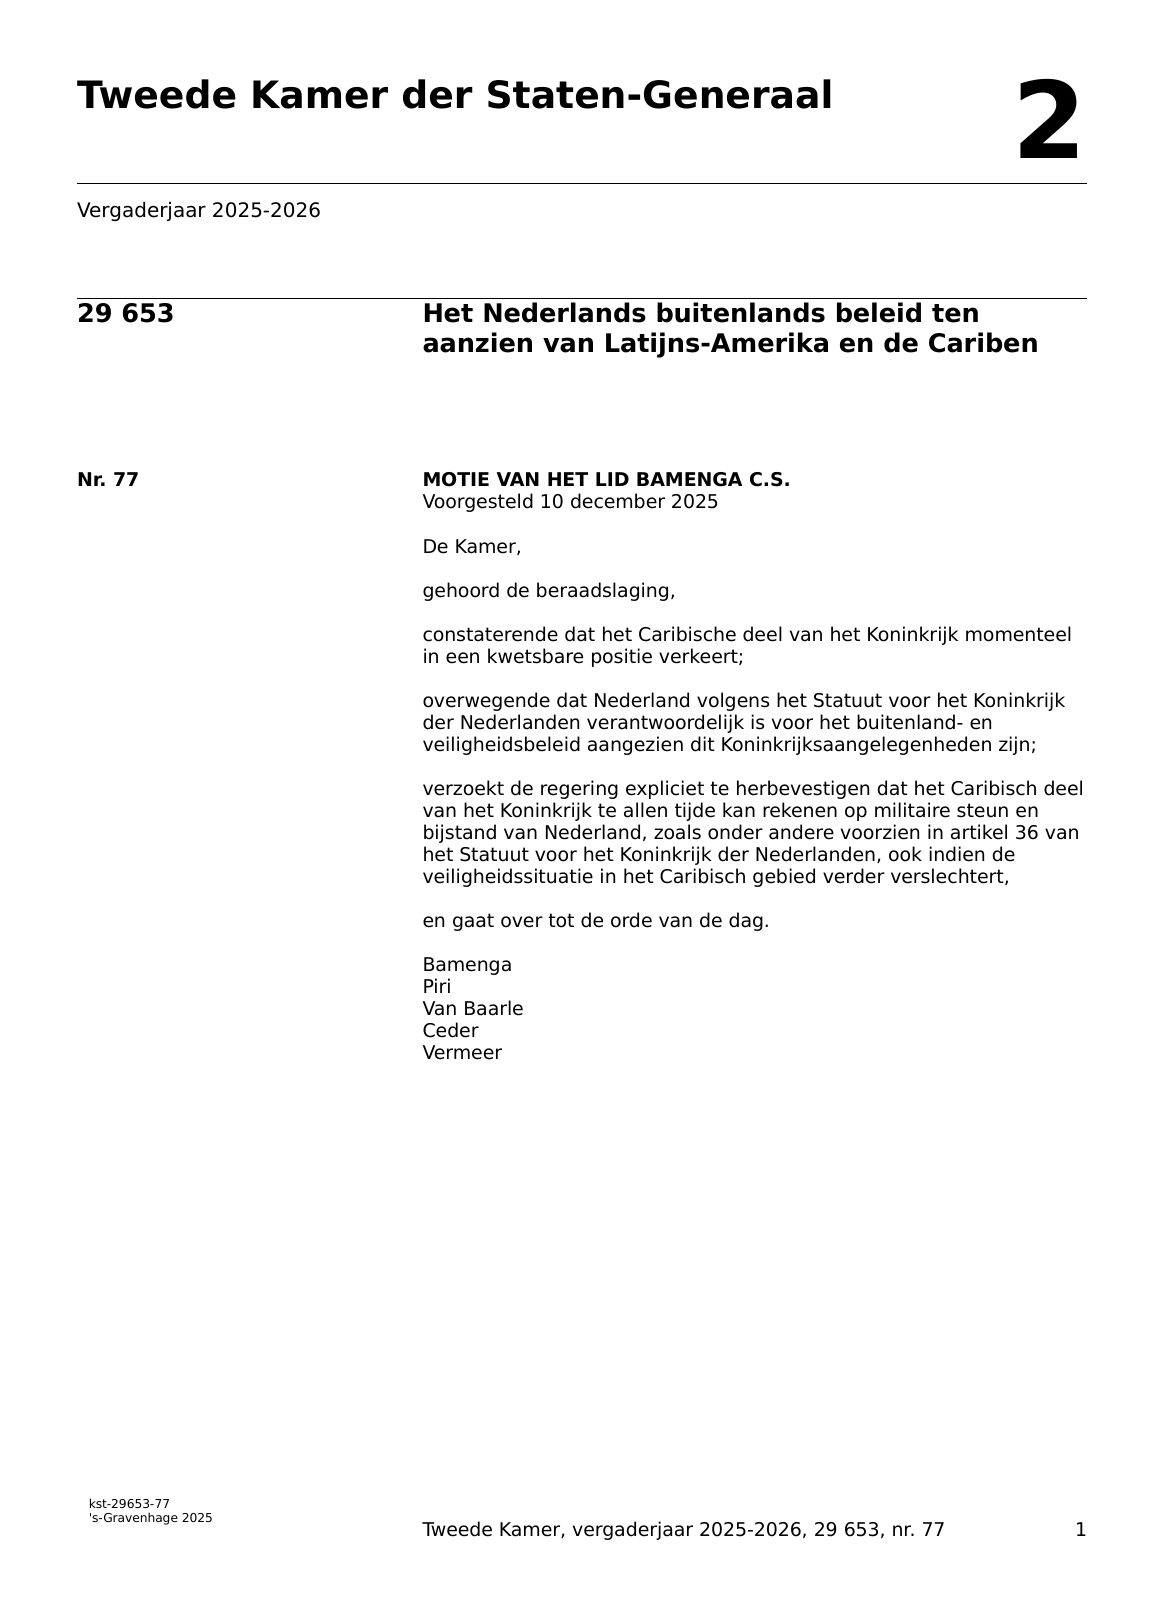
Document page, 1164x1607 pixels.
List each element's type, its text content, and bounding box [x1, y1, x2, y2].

table_cell Vergaderjaar 2025-2026 [77, 184, 1087, 298]
table_header 2 [886, 59, 1087, 183]
subtitle 29 653 Het Nederlands buitenlands beleid ten aanzien van Latijns-Amerika en de Cariben [77, 299, 1087, 358]
text constaterende dat het Caribische deel van het Koninkrijk momenteel in een kwetsbare positie verkeert; [422, 624, 1087, 668]
text gehoord de beraadslaging, [422, 580, 1087, 602]
text De Kamer, [422, 536, 1087, 557]
text 's-Gravenhage 2025 [88, 1511, 323, 1525]
text overwegende dat Nederland volgens het Statuut voor het Koninkrijk der Nederlanden verantwoordelijk is voor het buitenland- en veiligheidsbeleid aangezien dit Koninkrijksaangelegenheden zijn; [422, 690, 1087, 756]
text Piri [422, 976, 1087, 998]
text Ceder [422, 1020, 1087, 1042]
subtitle Nr. 77 MOTIE VAN HET LID BAMENGA C.S. [77, 469, 1087, 491]
text Vermeer [422, 1042, 1087, 1064]
text Van Baarle [422, 998, 1087, 1020]
text verzoekt de regering expliciet te herbevestigen dat het Caribisch deel van het Koninkrijk te allen tijde kan rekenen op militaire steun en bijstand van Nederland, zoals onder andere voorzien in artikel 36 van het Statuut voor het Koninkrijk der Nederlanden, ook indien de veiligheidssituatie in het Caribisch gebied verder verslechtert, [422, 778, 1087, 888]
text en gaat over tot de orde van de dag. [422, 910, 1087, 932]
text kst-29653-77 [88, 1497, 323, 1511]
text Voorgesteld 10 december 2025 [422, 491, 1087, 513]
table_header Tweede Kamer der Staten-Generaal [77, 59, 886, 183]
text Bamenga [422, 954, 1087, 976]
